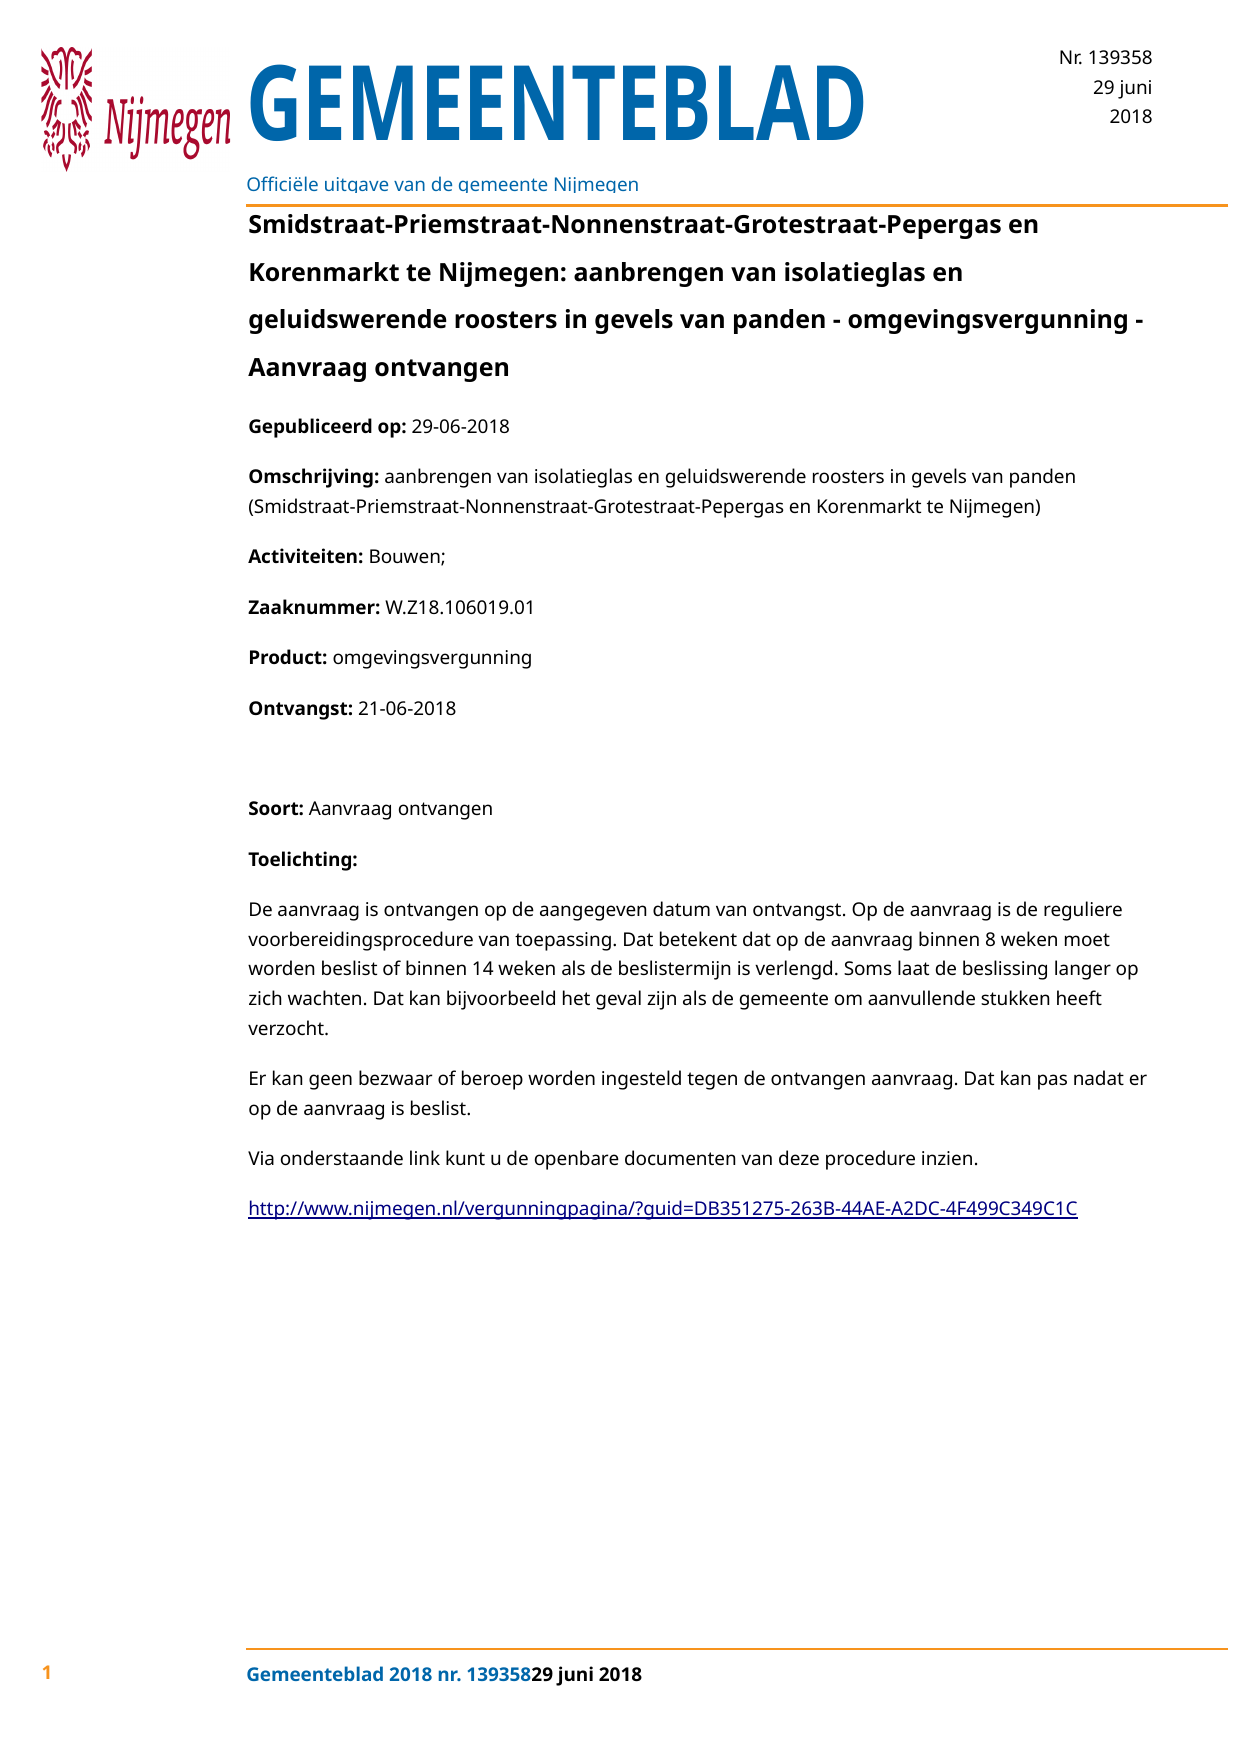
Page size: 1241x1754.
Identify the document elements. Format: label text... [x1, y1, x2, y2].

text http://www.nijmegen.nl/vergunningpagina/?guid=DB351275-263B-44AE-A2DC-4F499C349C1C [248, 1196, 1152, 1221]
text Product: omgevingsvergunning [248, 644, 1152, 670]
text Er kan geen bezwaar of beroep worden ingesteld tegen de ontvangen aanvraag. Dat kan pas nadat er op de aanvraag is beslist. [248, 1065, 1152, 1121]
text Gepubliceerd op: 29-06-2018 [248, 413, 1152, 439]
text De aanvraag is ontvangen op de aangegeven datum van ontvangst. Op de aanvraag is de reguliere voorbereidingsprocedure van toepassing. Dat betekent dat op de aanvraag binnen 8 weken moet worden beslist of binnen 14 weken als de beslistermijn is verlengd. Soms laat de beslissing langer op zich wachten. Dat kan bijvoorbeeld het geval zijn als de gemeente om aanvullende stukken heeft verzocht. [248, 896, 1152, 1041]
text Zaaknummer: W.Z18.106019.01 [248, 594, 1152, 620]
text Soort: Aanvraag ontvangen [248, 796, 1152, 821]
text Via onderstaande link kunt u de openbare documenten van deze procedure inzien. [248, 1145, 1152, 1171]
text Toelichting: [248, 846, 1152, 872]
text Activiteiten: Bouwen; [248, 543, 1152, 569]
text Ontvangst: 21-06-2018 [248, 695, 1152, 721]
picture [41, 47, 231, 172]
text Smidstraat-Priemstraat-Nonnenstraat-Grotestraat-Pepergas en Korenmarkt te Nijmegen: aanbrengen van isolatieglas en geluidswerende roosters in gevels van panden - omgevingsvergunning - Aanvraag ontvangen [248, 207, 1152, 384]
text Omschrijving: aanbrengen van isolatieglas en geluidswerende roosters in gevels van panden (Smidstraat-Priemstraat-Nonnenstraat-Grotestraat-Pepergas en Korenmarkt te Nijmegen) [248, 463, 1152, 519]
